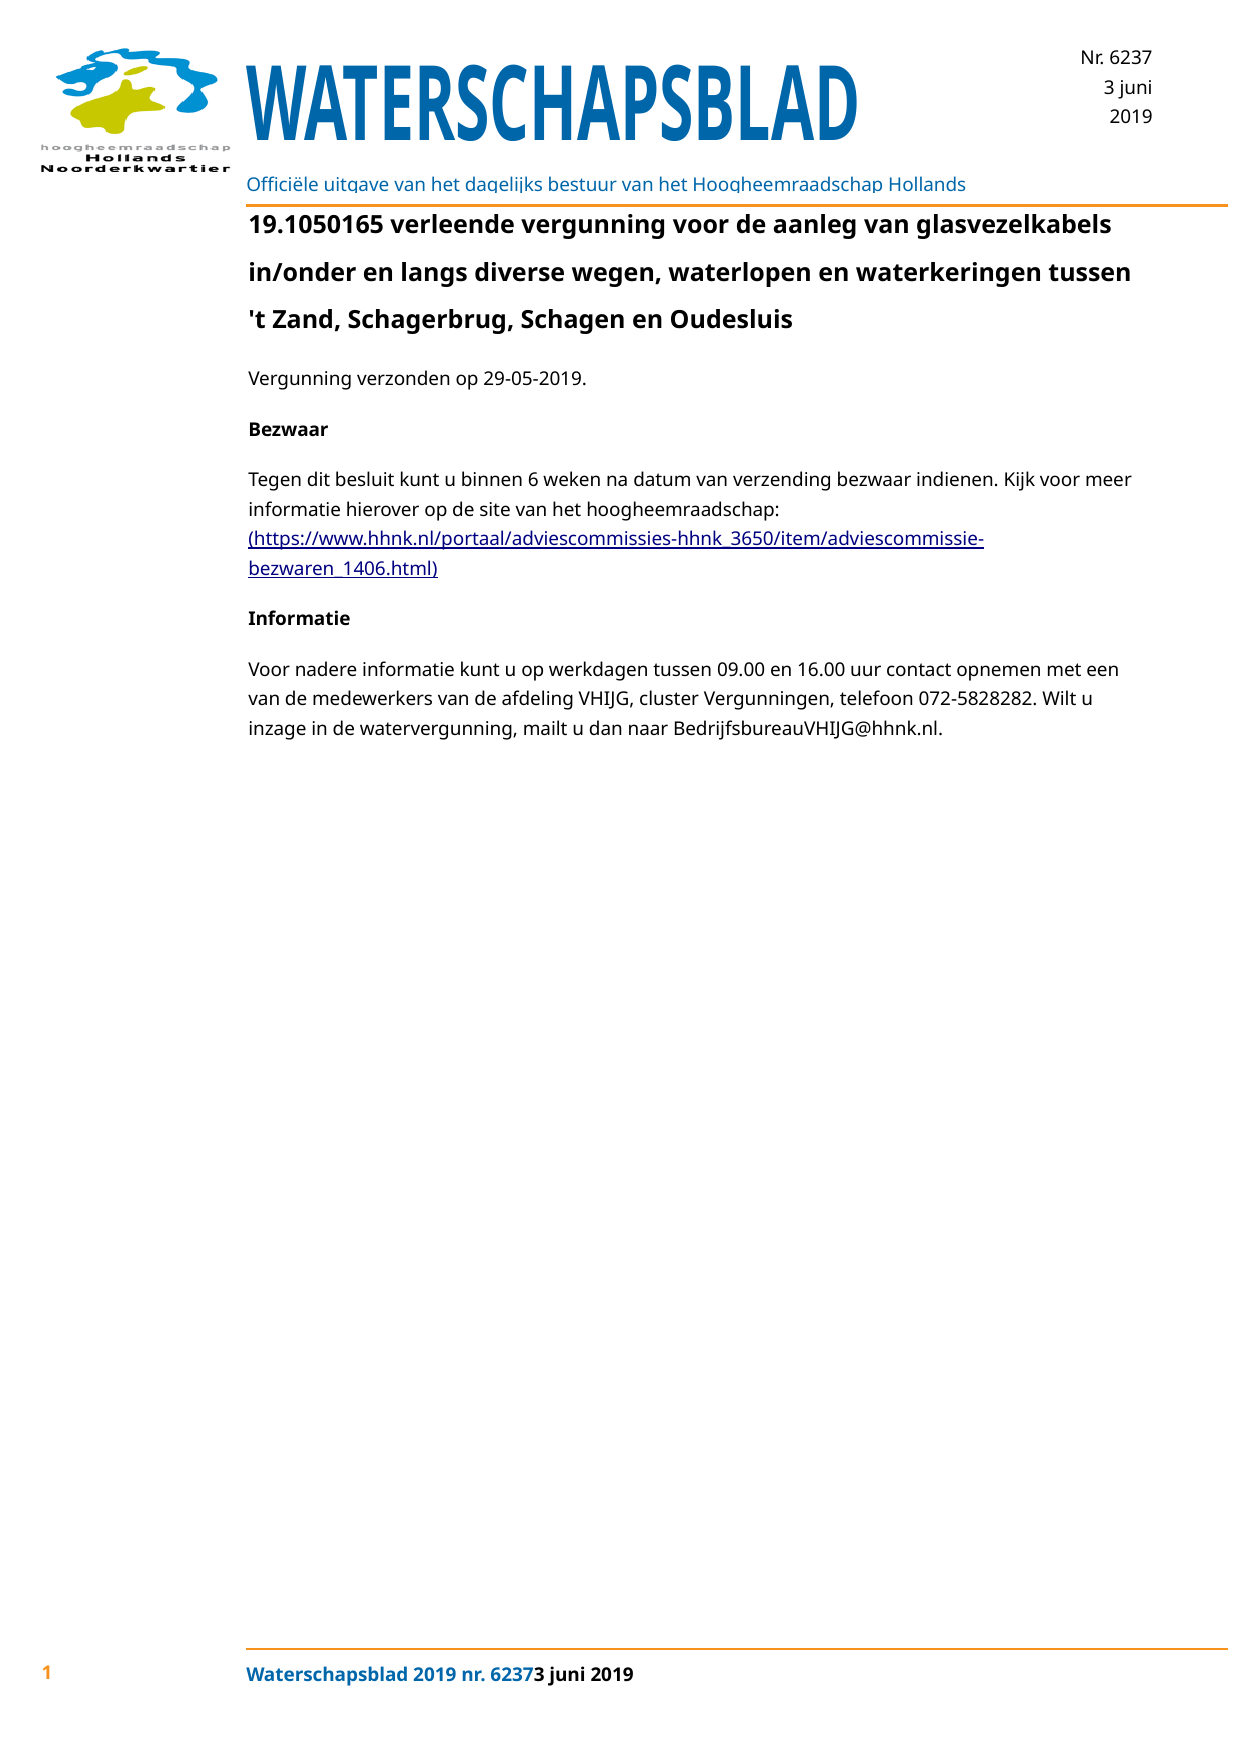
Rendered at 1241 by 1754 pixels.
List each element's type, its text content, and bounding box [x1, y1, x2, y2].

text Tegen dit besluit kunt u binnen 6 weken na datum van verzending bezwaar indienen. Kijk voor meer informatie hierover op de site van het hoogheemraadschap: (https://www.hhnk.nl/portaal/adviescommissies-hhnk_3650/item/adviescommissie-bezwaren_1406.html) [248, 466, 1152, 581]
picture [41, 47, 231, 172]
text Informatie [248, 606, 1152, 631]
text Bezwaar [248, 416, 1152, 442]
text Voor nadere informatie kunt u op werkdagen tussen 09.00 en 16.00 uur contact opnemen met een van de medewerkers van de afdeling VHIJG, cluster Vergunningen, telefoon 072-5828282. Wilt u inzage in de watervergunning, mailt u dan naar BedrijfsbureauVHIJG@hhnk.nl. [248, 656, 1152, 741]
text Vergunning verzonden op 29-05-2019. [248, 366, 1152, 391]
text 19.1050165 verleende vergunning voor de aanleg van glasvezelkabels in/onder en langs diverse wegen, waterlopen en waterkeringen tussen 't Zand, Schagerbrug, Schagen en Oudesluis [248, 207, 1152, 336]
